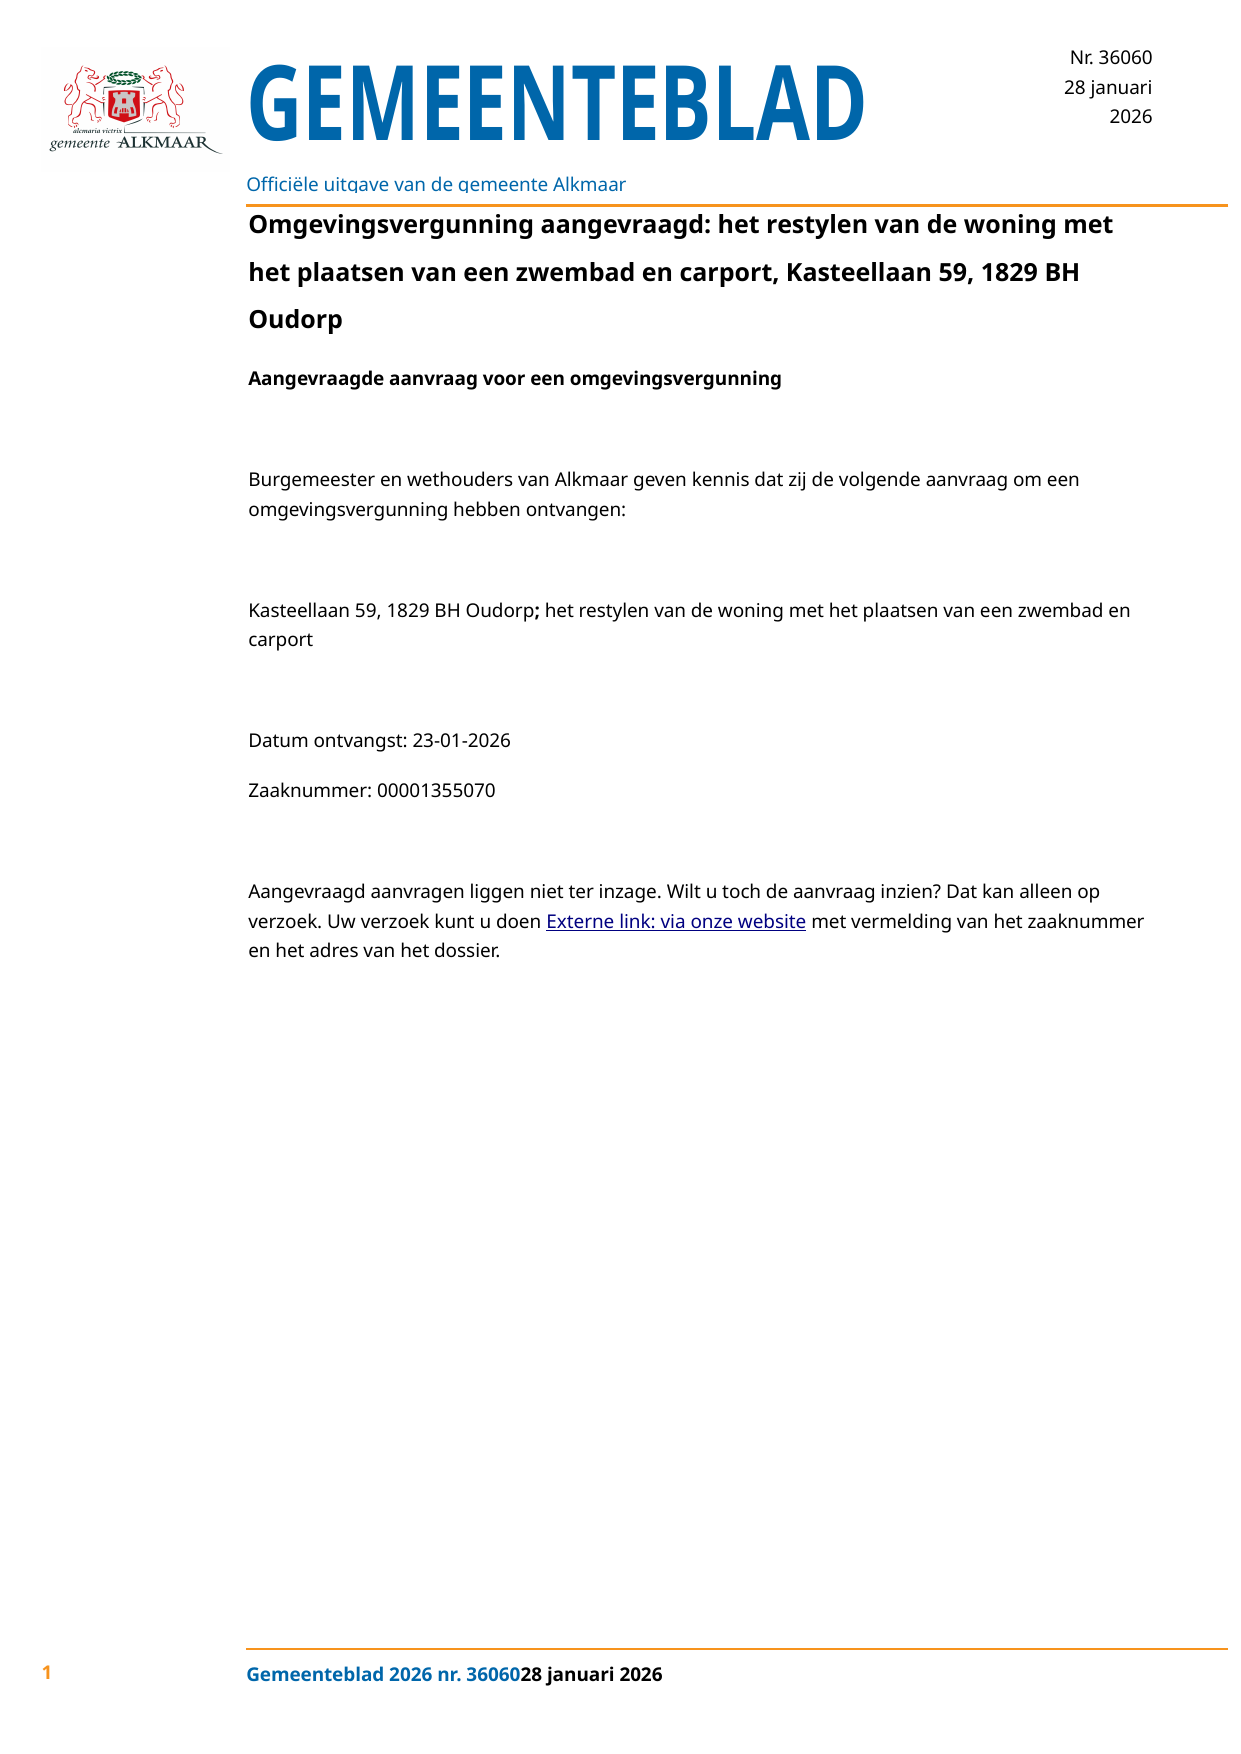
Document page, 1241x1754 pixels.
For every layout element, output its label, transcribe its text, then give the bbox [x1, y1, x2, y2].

text Omgevingsvergunning aangevraagd: het restylen van de woning met het plaatsen van een zwembad en carport, Kasteellaan 59, 1829 BH Oudorp [248, 207, 1152, 336]
picture [41, 47, 231, 172]
text Datum ontvangst: 23-01-2026 [248, 727, 1152, 753]
text Burgemeester en wethouders van Alkmaar geven kennis dat zij de volgende aanvraag om een omgevingsvergunning hebben ontvangen: [248, 466, 1152, 522]
text Kasteellaan 59, 1829 BH Oudorp; het restylen van de woning met het plaatsen van een zwembad en carport [248, 597, 1152, 652]
text Aangevraagd aanvragen liggen niet ter inzage. Wilt u toch de aanvraag inzien? Dat kan alleen op verzoek. Uw verzoek kunt u doen Externe link: via onze website met vermelding van het zaaknummer en het adres van het dossier. [248, 878, 1152, 963]
text Aangevraagde aanvraag voor een omgevingsvergunning [248, 366, 1152, 391]
text Zaaknummer: 00001355070 [248, 778, 1152, 803]
